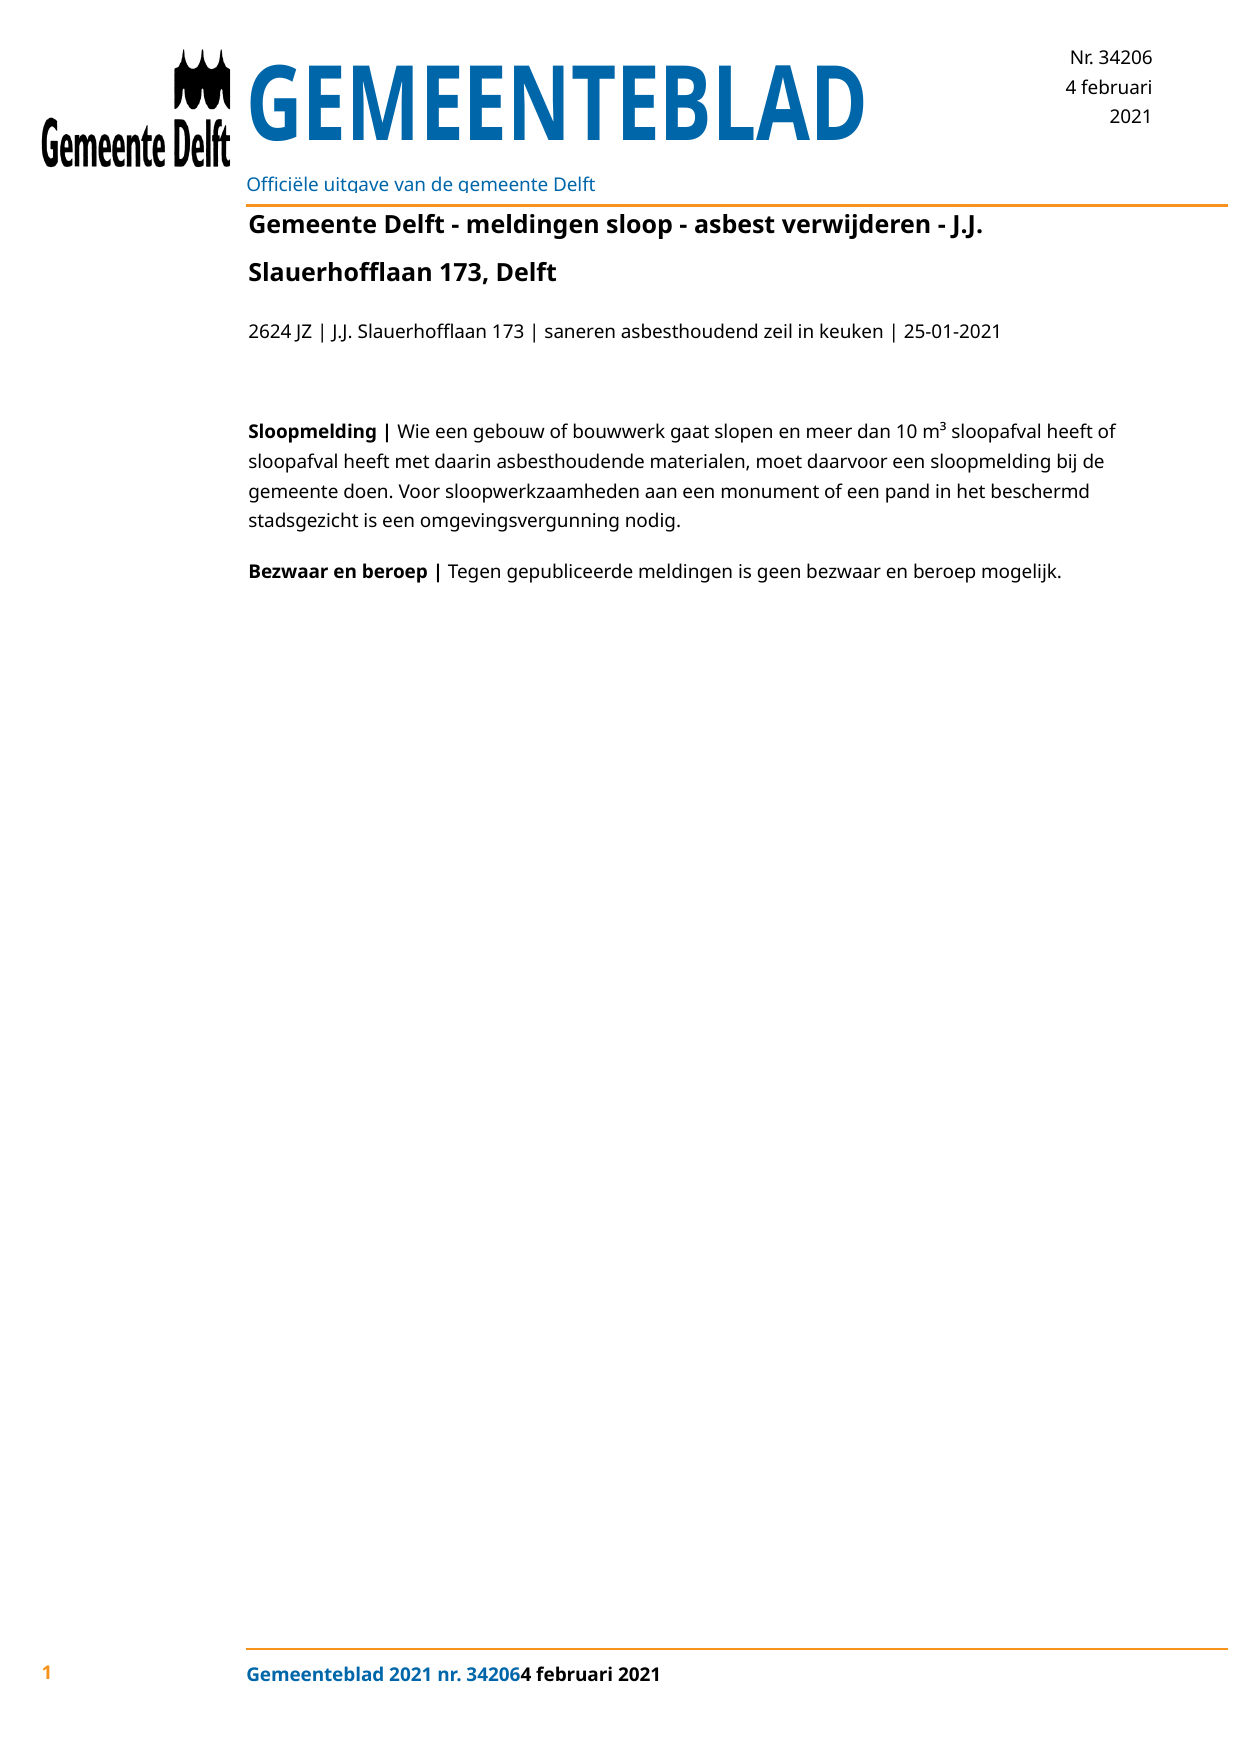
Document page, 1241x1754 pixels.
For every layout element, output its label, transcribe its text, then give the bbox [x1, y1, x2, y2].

text 2624 JZ | J.J. Slauerhofflaan 173 | saneren asbesthoudend zeil in keuken | 25-01-2021 [248, 318, 1152, 344]
text Gemeente Delft - meldingen sloop - asbest verwijderen - J.J. Slauerhofflaan 173, Delft [248, 207, 1152, 288]
text Sloopmelding | Wie een gebouw of bouwwerk gaat slopen en meer dan 10 m³ sloopafval heeft of sloopafval heeft met daarin asbesthoudende materialen, moet daarvoor een sloopmelding bij de gemeente doen. Voor sloopwerkzaamheden aan een monument of een pand in het beschermd stadsgezicht is een omgevingsvergunning nodig. [248, 419, 1152, 533]
text Bezwaar en beroep | Tegen gepubliceerde meldingen is geen bezwaar en beroep mogelijk. [248, 558, 1152, 584]
picture [41, 47, 231, 172]
